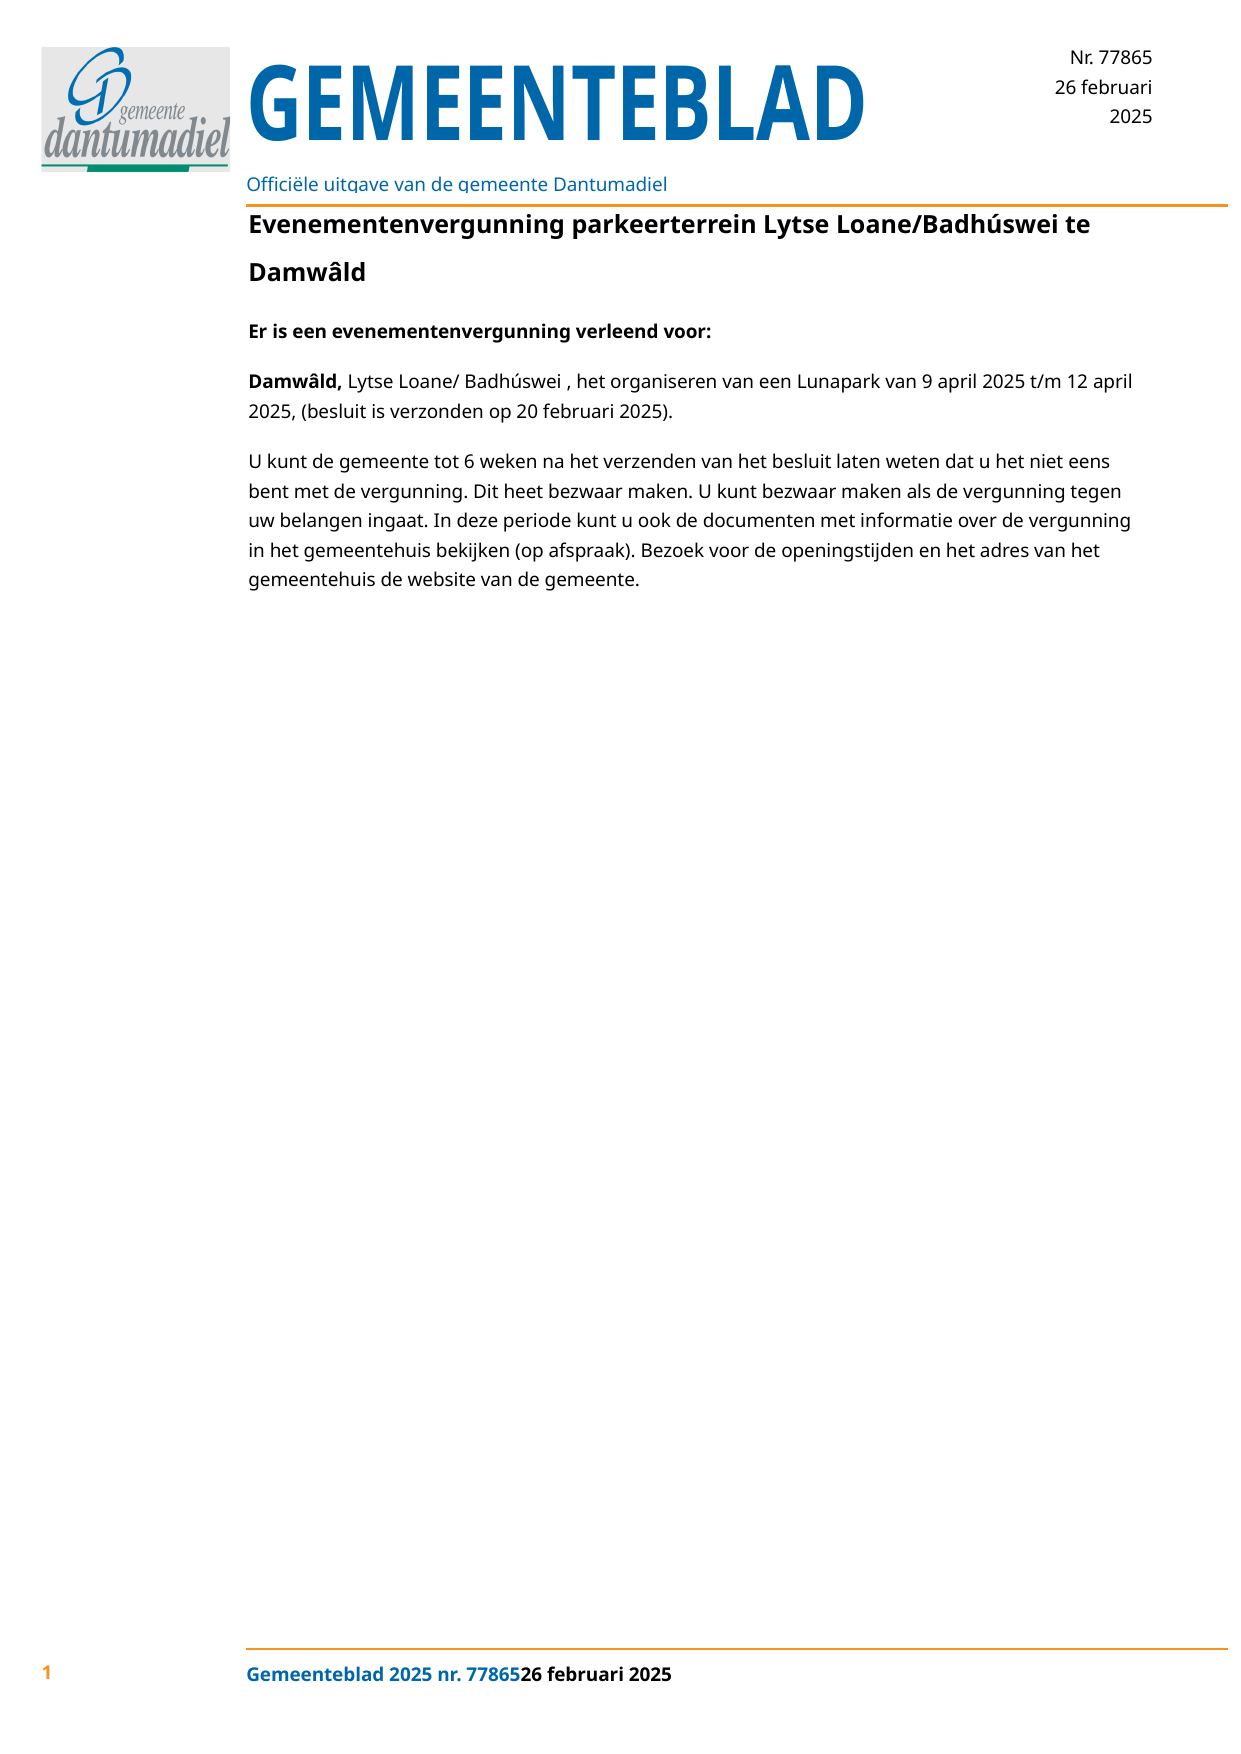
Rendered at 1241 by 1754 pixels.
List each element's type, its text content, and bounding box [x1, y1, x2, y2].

text Damwâld, Lytse Loane/ Badhúswei , het organiseren van een Lunapark van 9 april 2025 t/m 12 april 2025, (besluit is verzonden op 20 februari 2025). [248, 368, 1152, 424]
text Evenementenvergunning parkeerterrein Lytse Loane/Badhúswei te Damwâld [248, 207, 1152, 288]
picture [41, 47, 231, 172]
text U kunt de gemeente tot 6 weken na het verzenden van het besluit laten weten dat u het niet eens bent met de vergunning. Dit heet bezwaar maken. U kunt bezwaar maken als de vergunning tegen uw belangen ingaat. In deze periode kunt u ook de documenten met informatie over de vergunning in het gemeentehuis bekijken (op afspraak). Bezoek voor de openingstijden en het adres van het gemeentehuis de website van de gemeente. [248, 448, 1152, 592]
text Er is een evenementenvergunning verleend voor: [248, 318, 1152, 344]
